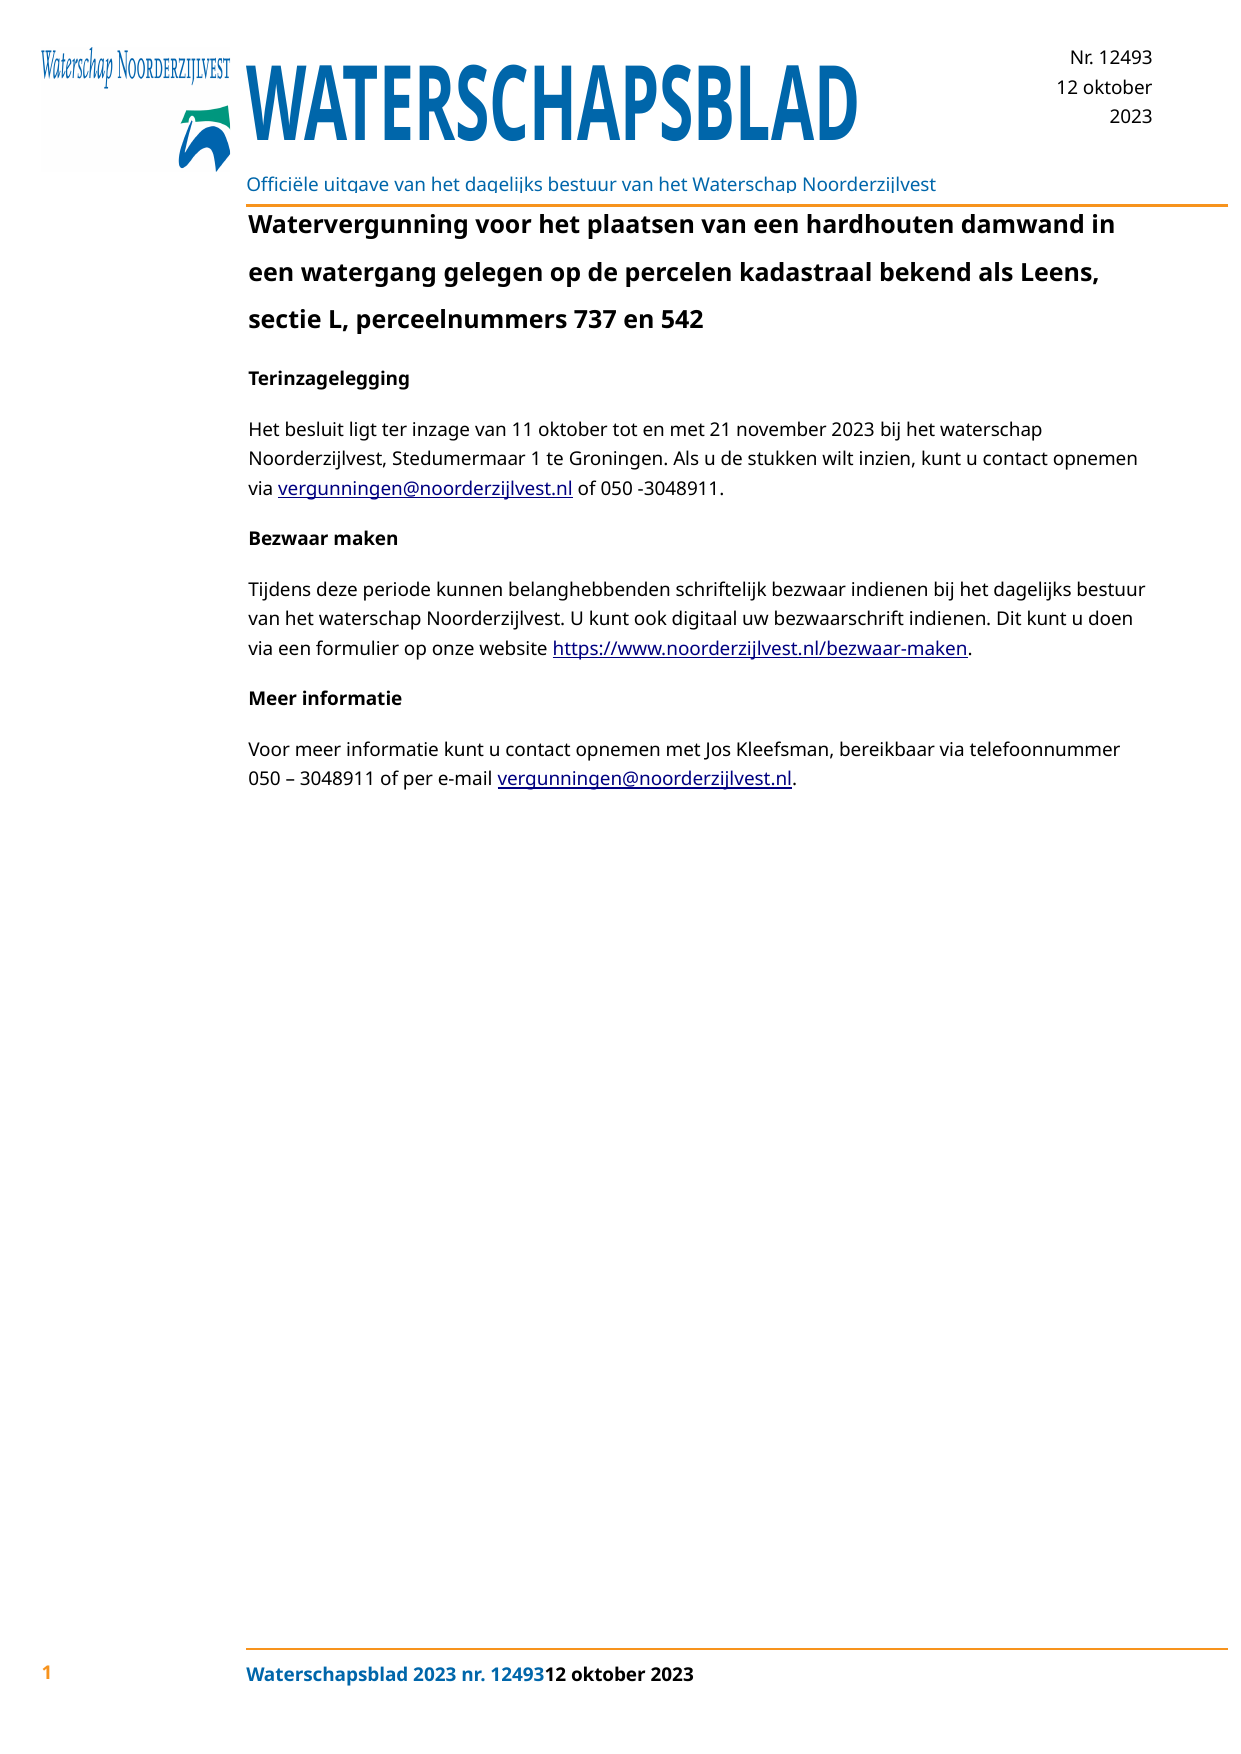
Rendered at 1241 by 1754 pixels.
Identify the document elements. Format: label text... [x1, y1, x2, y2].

text Voor meer informatie kunt u contact opnemen met Jos Kleefsman, bereikbaar via telefoonnummer 050 – 3048911 of per e-mail vergunningen@noorderzijlvest.nl. [248, 736, 1152, 791]
text Het besluit ligt ter inzage van 11 oktober tot en met 21 november 2023 bij het waterschap Noorderzijlvest, Stedumermaar 1 te Groningen. Als u de stukken wilt inzien, kunt u contact opnemen via vergunningen@noorderzijlvest.nl of 050 -3048911. [248, 416, 1152, 501]
text Tijdens deze periode kunnen belanghebbenden schriftelijk bezwaar indienen bij het dagelijks bestuur van het waterschap Noorderzijlvest. U kunt ook digitaal uw bezwaarschrift indienen. Dit kunt u doen via een formulier op onze website https://www.noorderzijlvest.nl/bezwaar-maken. [248, 576, 1152, 661]
text Terinzagelegging [248, 366, 1152, 391]
text Meer informatie [248, 686, 1152, 711]
picture [41, 47, 231, 172]
text Bezwaar maken [248, 526, 1152, 551]
text Watervergunning voor het plaatsen van een hardhouten damwand in een watergang gelegen op de percelen kadastraal bekend als Leens, sectie L, perceelnummers 737 en 542 [248, 207, 1152, 336]
